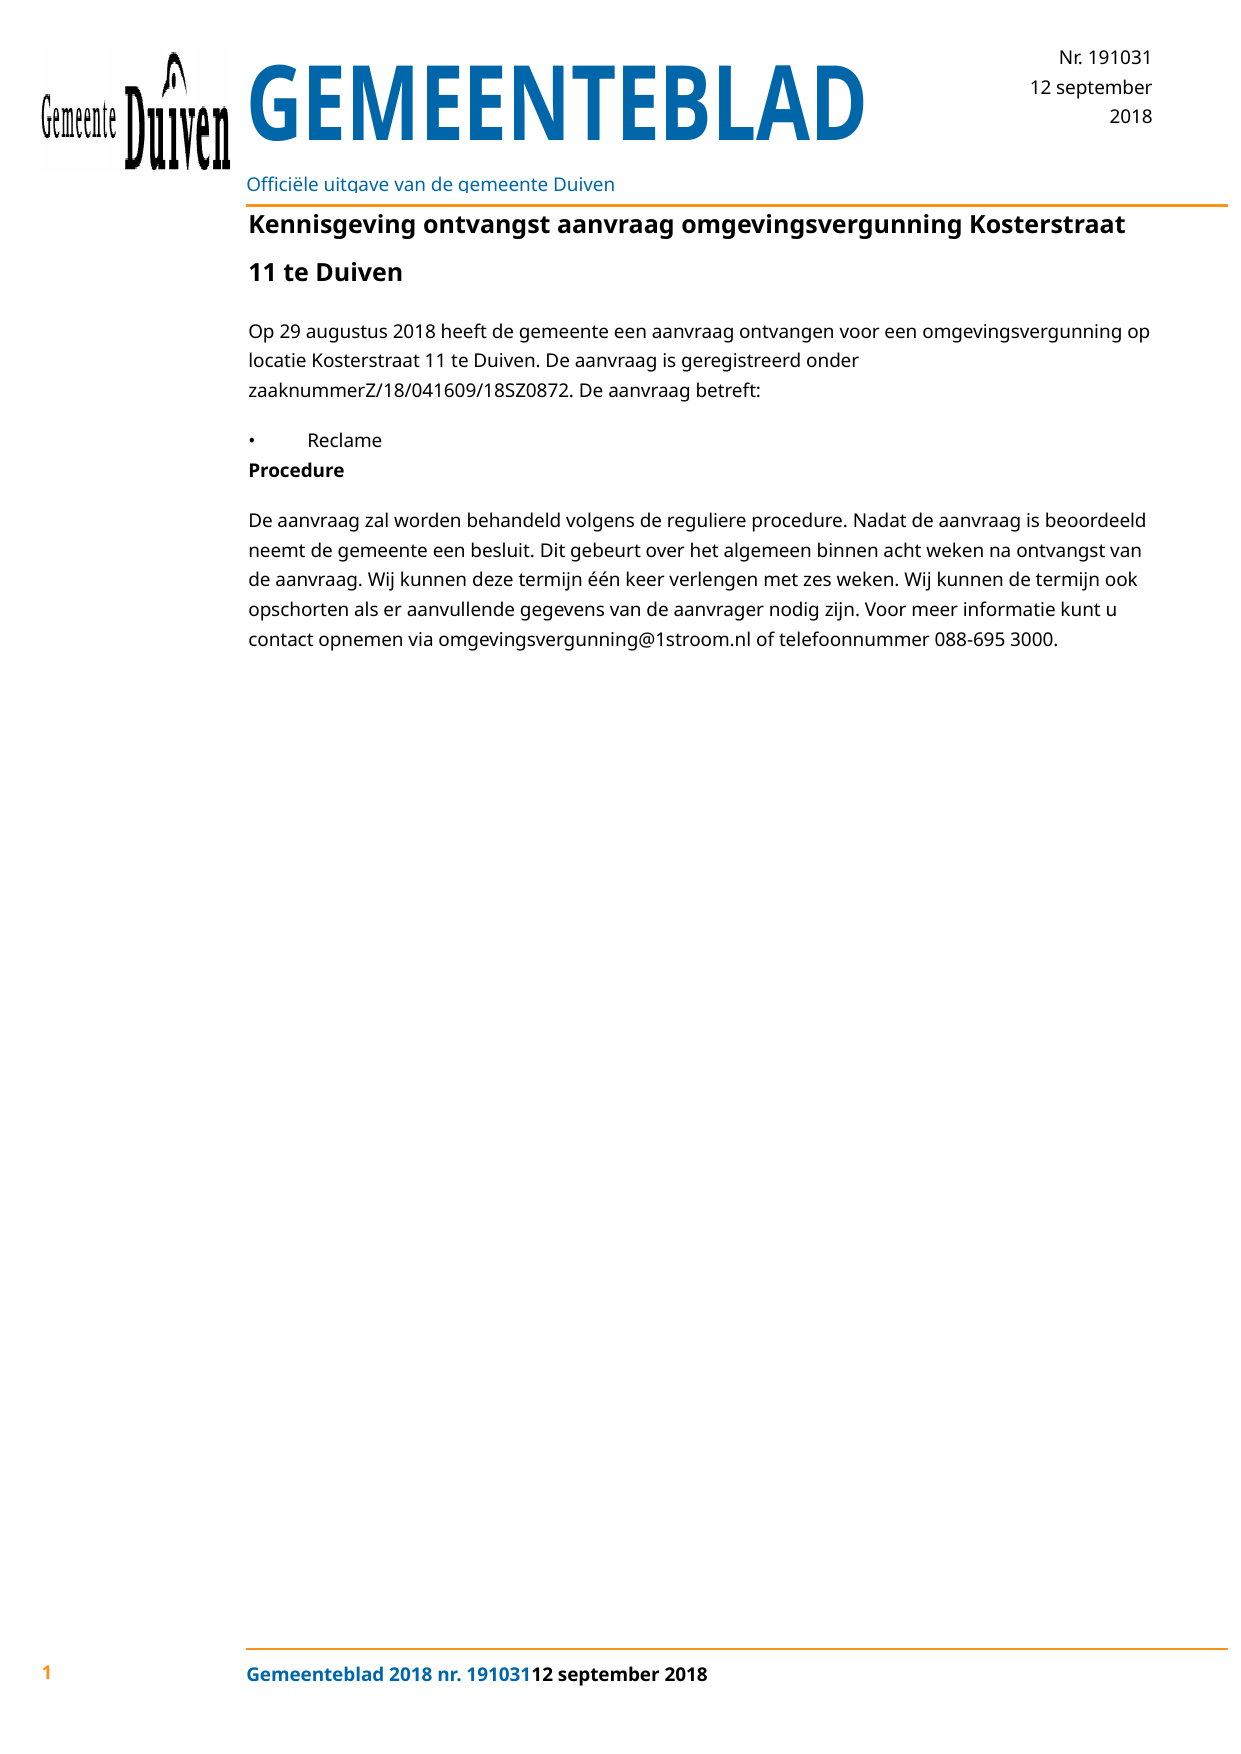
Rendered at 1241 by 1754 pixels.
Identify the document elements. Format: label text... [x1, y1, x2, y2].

text Procedure [248, 457, 1152, 483]
text Kennisgeving ontvangst aanvraag omgevingsvergunning Kosterstraat 11 te Duiven [248, 207, 1152, 288]
picture [41, 47, 231, 172]
list Reclame [248, 427, 1152, 453]
text Op 29 augustus 2018 heeft de gemeente een aanvraag ontvangen voor een omgevingsvergunning op locatie Kosterstraat 11 te Duiven. De aanvraag is geregistreerd onder zaaknummerZ/18/041609/18SZ0872. De aanvraag betreft: [248, 318, 1152, 403]
text De aanvraag zal worden behandeld volgens de reguliere procedure. Nadat de aanvraag is beoordeeld neemt de gemeente een besluit. Dit gebeurt over het algemeen binnen acht weken na ontvangst van de aanvraag. Wij kunnen deze termijn één keer verlengen met zes weken. Wij kunnen de termijn ook opschorten als er aanvullende gegevens van de aanvrager nodig zijn. Voor meer informatie kunt u contact opnemen via omgevingsvergunning@1stroom.nl of telefoonnummer 088-695 3000. [248, 507, 1152, 652]
